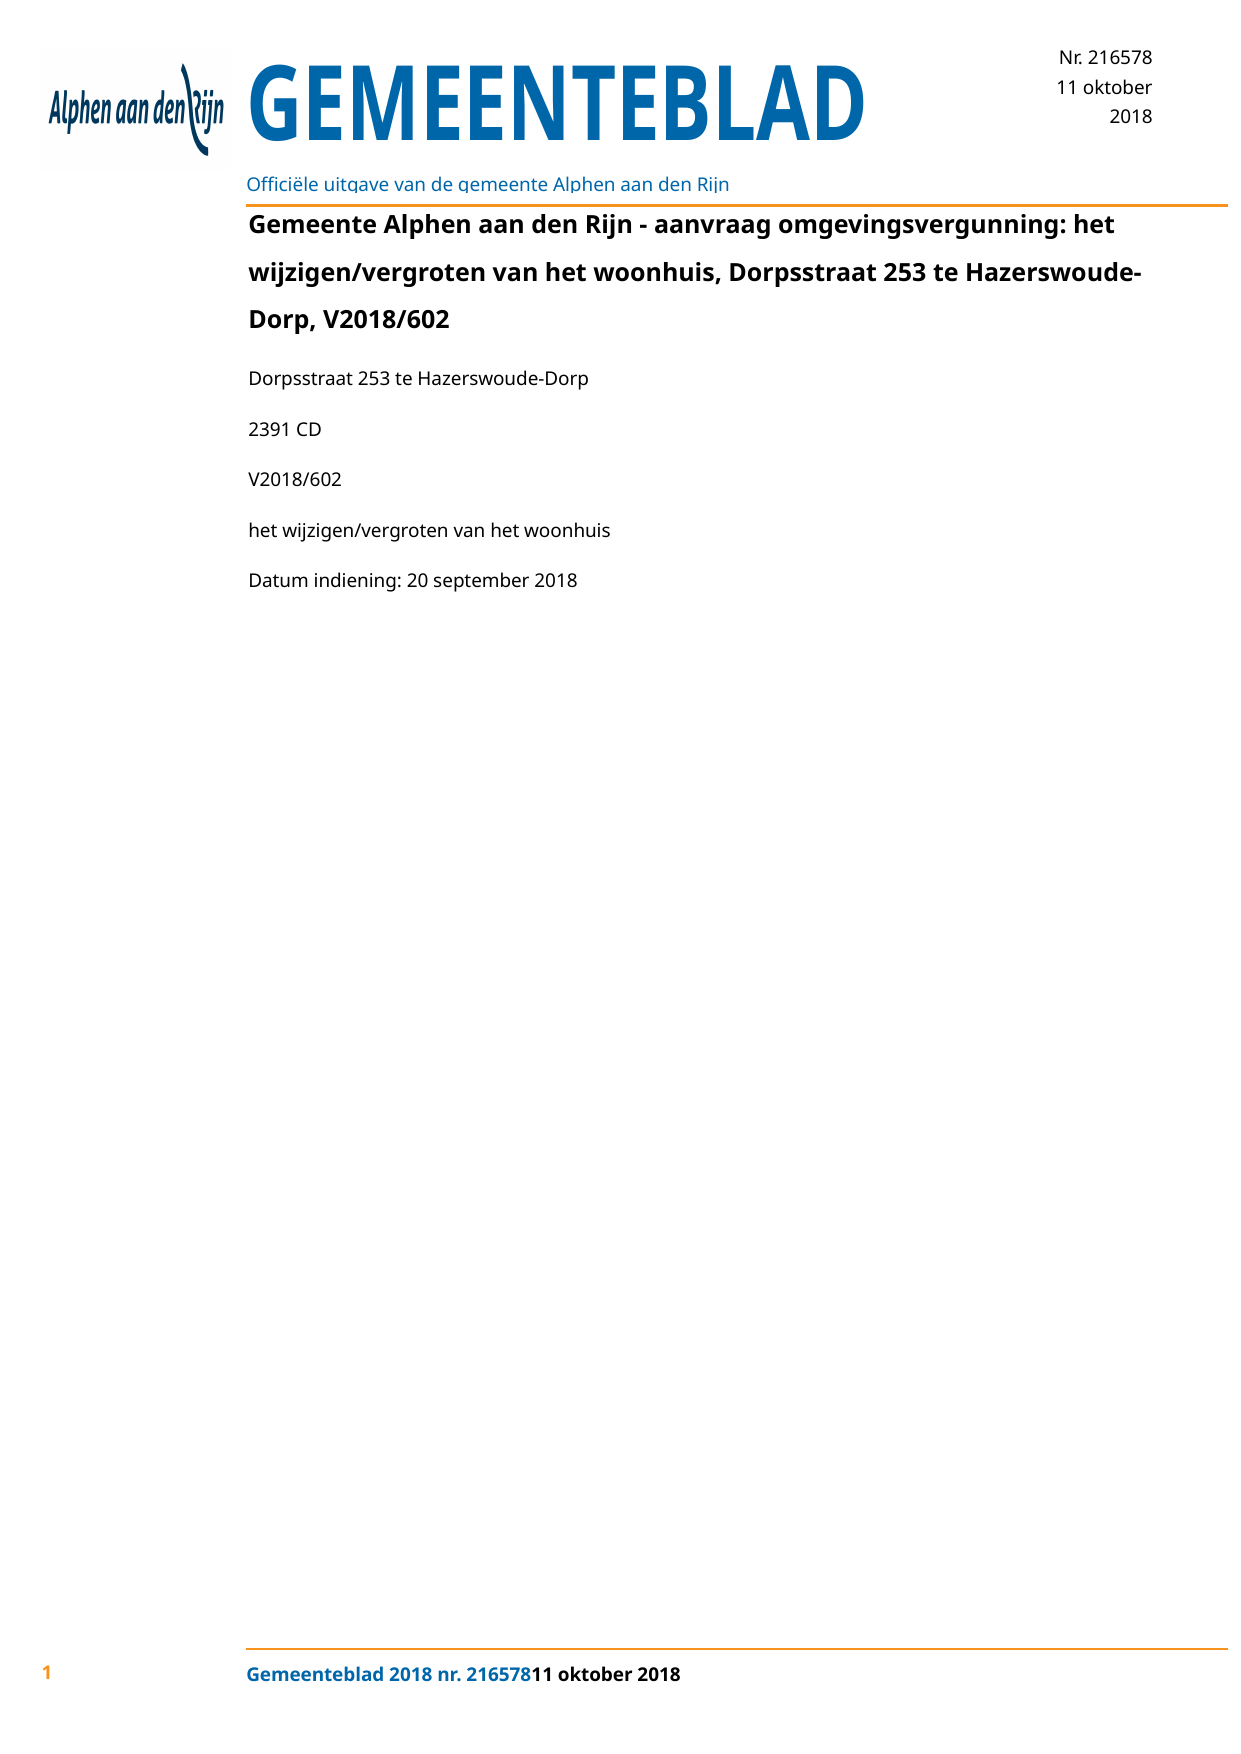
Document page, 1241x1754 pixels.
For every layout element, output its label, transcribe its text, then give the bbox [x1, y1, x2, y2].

text V2018/602 [248, 466, 1152, 492]
text Gemeente Alphen aan den Rijn - aanvraag omgevingsvergunning: het wijzigen/vergroten van het woonhuis, Dorpsstraat 253 te Hazerswoude-Dorp, V2018/602 [248, 207, 1152, 336]
text het wijzigen/vergroten van het woonhuis [248, 517, 1152, 542]
text Datum indiening: 20 september 2018 [248, 567, 1152, 593]
picture [41, 47, 231, 172]
text Dorpsstraat 253 te Hazerswoude-Dorp [248, 366, 1152, 391]
text 2391 CD [248, 416, 1152, 442]
